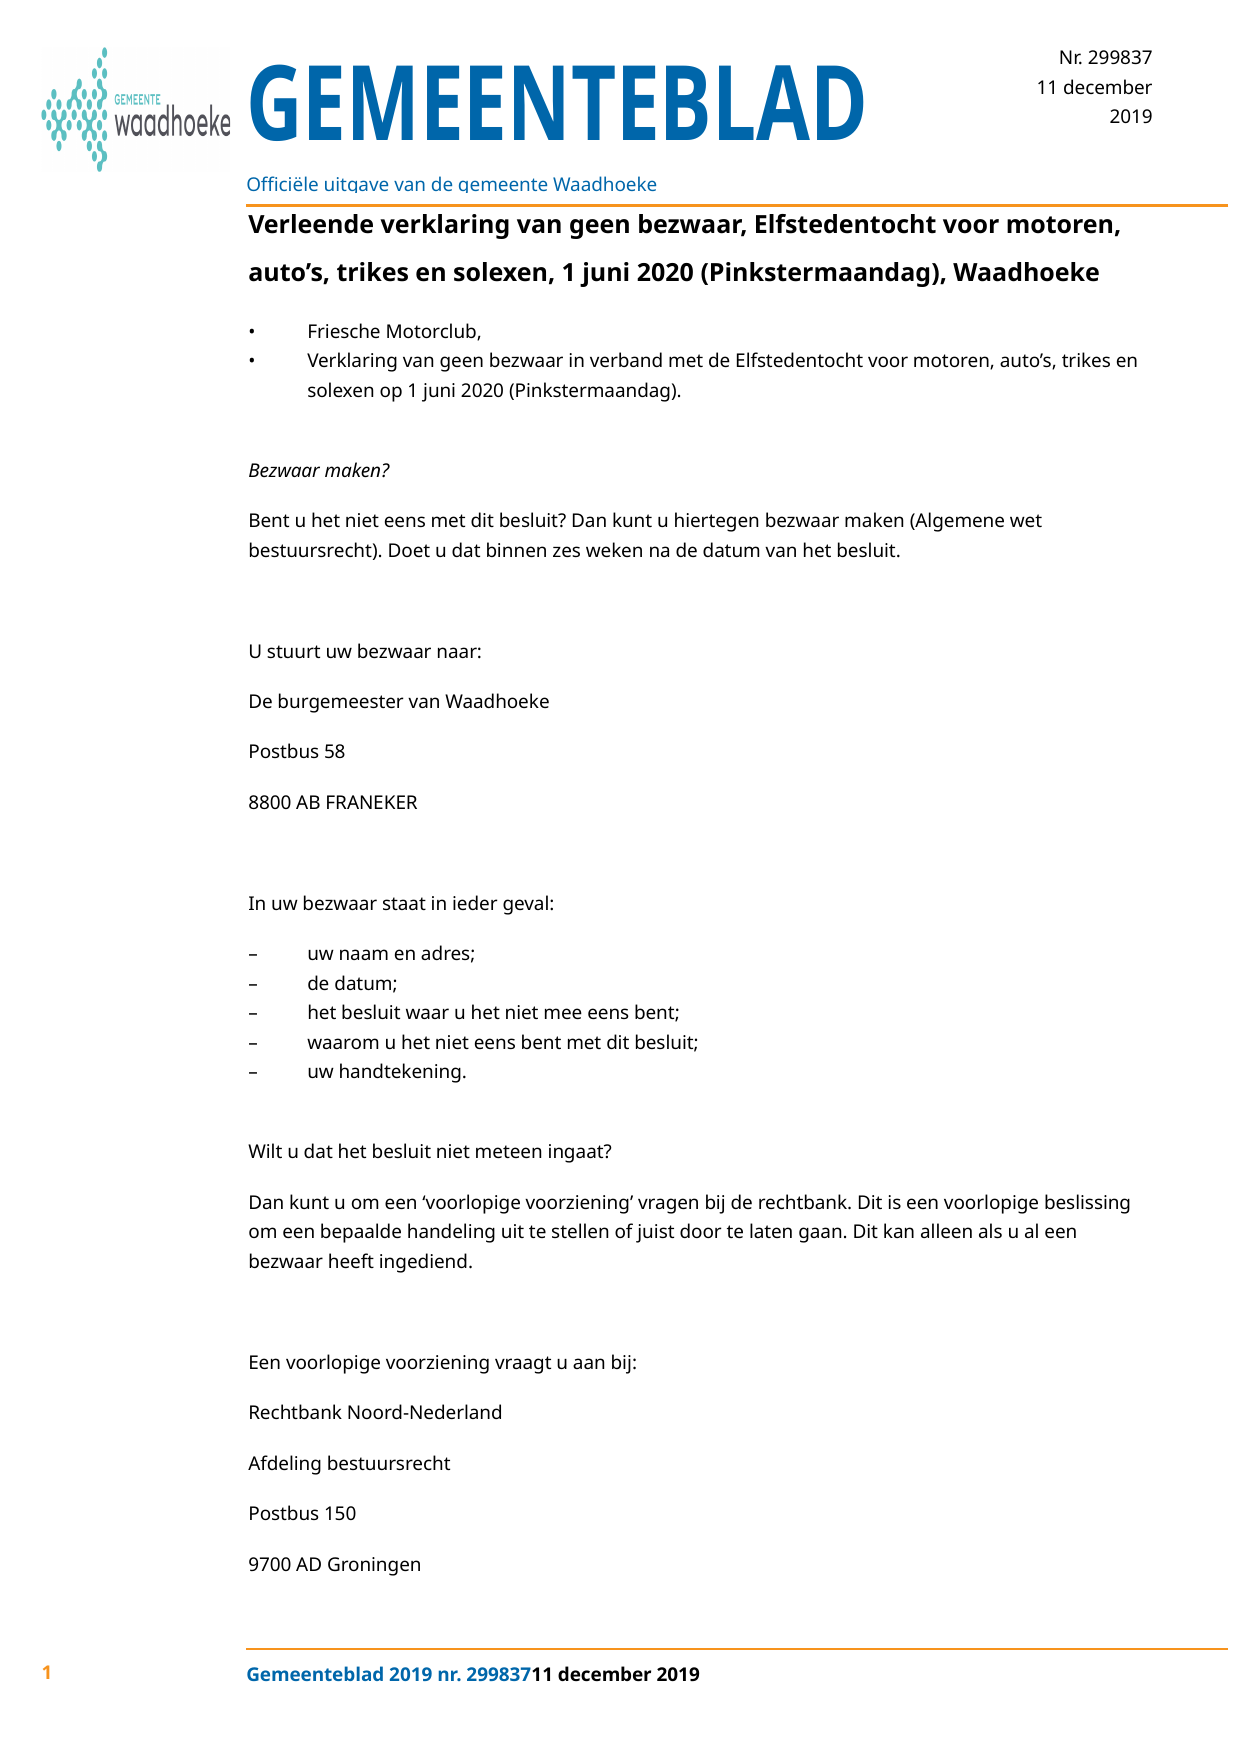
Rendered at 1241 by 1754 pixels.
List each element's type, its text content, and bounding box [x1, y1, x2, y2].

list de datum; [248, 970, 1152, 996]
list Verklaring van geen bezwaar in verband met de Elfstedentocht voor motoren, auto’s, trikes en solexen op 1 juni 2020 (Pinkstermaandag). [248, 347, 1152, 403]
text De burgemeester van Waadhoeke [248, 688, 1152, 714]
text Wilt u dat het besluit niet meteen ingaat? [248, 1139, 1152, 1164]
text U stuurt uw bezwaar naar: [248, 638, 1152, 664]
picture [41, 47, 231, 172]
list uw handtekening. [248, 1059, 1152, 1084]
text Postbus 150 [248, 1500, 1152, 1526]
text Bent u het niet eens met dit besluit? Dan kunt u hiertegen bezwaar maken (Algemene wet bestuursrecht). Doet u dat binnen zes weken na de datum van het besluit. [248, 507, 1152, 563]
text Een voorlopige voorziening vraagt u aan bij: [248, 1349, 1152, 1375]
text Postbus 58 [248, 739, 1152, 764]
list het besluit waar u het niet mee eens bent; [248, 999, 1152, 1025]
list waarom u het niet eens bent met dit besluit; [248, 1029, 1152, 1055]
text Rechtbank Noord-Nederland [248, 1399, 1152, 1425]
list Friesche Motorclub, [248, 318, 1152, 344]
text 8800 AB FRANEKER [248, 789, 1152, 815]
list uw naam en adres; [248, 940, 1152, 966]
text In uw bezwaar staat in ieder geval: [248, 890, 1152, 916]
text Afdeling bestuursrecht [248, 1450, 1152, 1476]
text Verleende verklaring van geen bezwaar, Elfstedentocht voor motoren, auto’s, trikes en solexen, 1 juni 2020 (Pinkstermaandag), Waadhoeke [248, 207, 1152, 288]
text Bezwaar maken? [248, 457, 1152, 483]
text 9700 AD Groningen [248, 1551, 1152, 1577]
text Dan kunt u om een ‘voorlopige voorziening’ vragen bij de rechtbank. Dit is een voorlopige beslissing om een bepaalde handeling uit te stellen of juist door te laten gaan. Dit kan alleen als u al een bezwaar heeft ingediend. [248, 1189, 1152, 1274]
